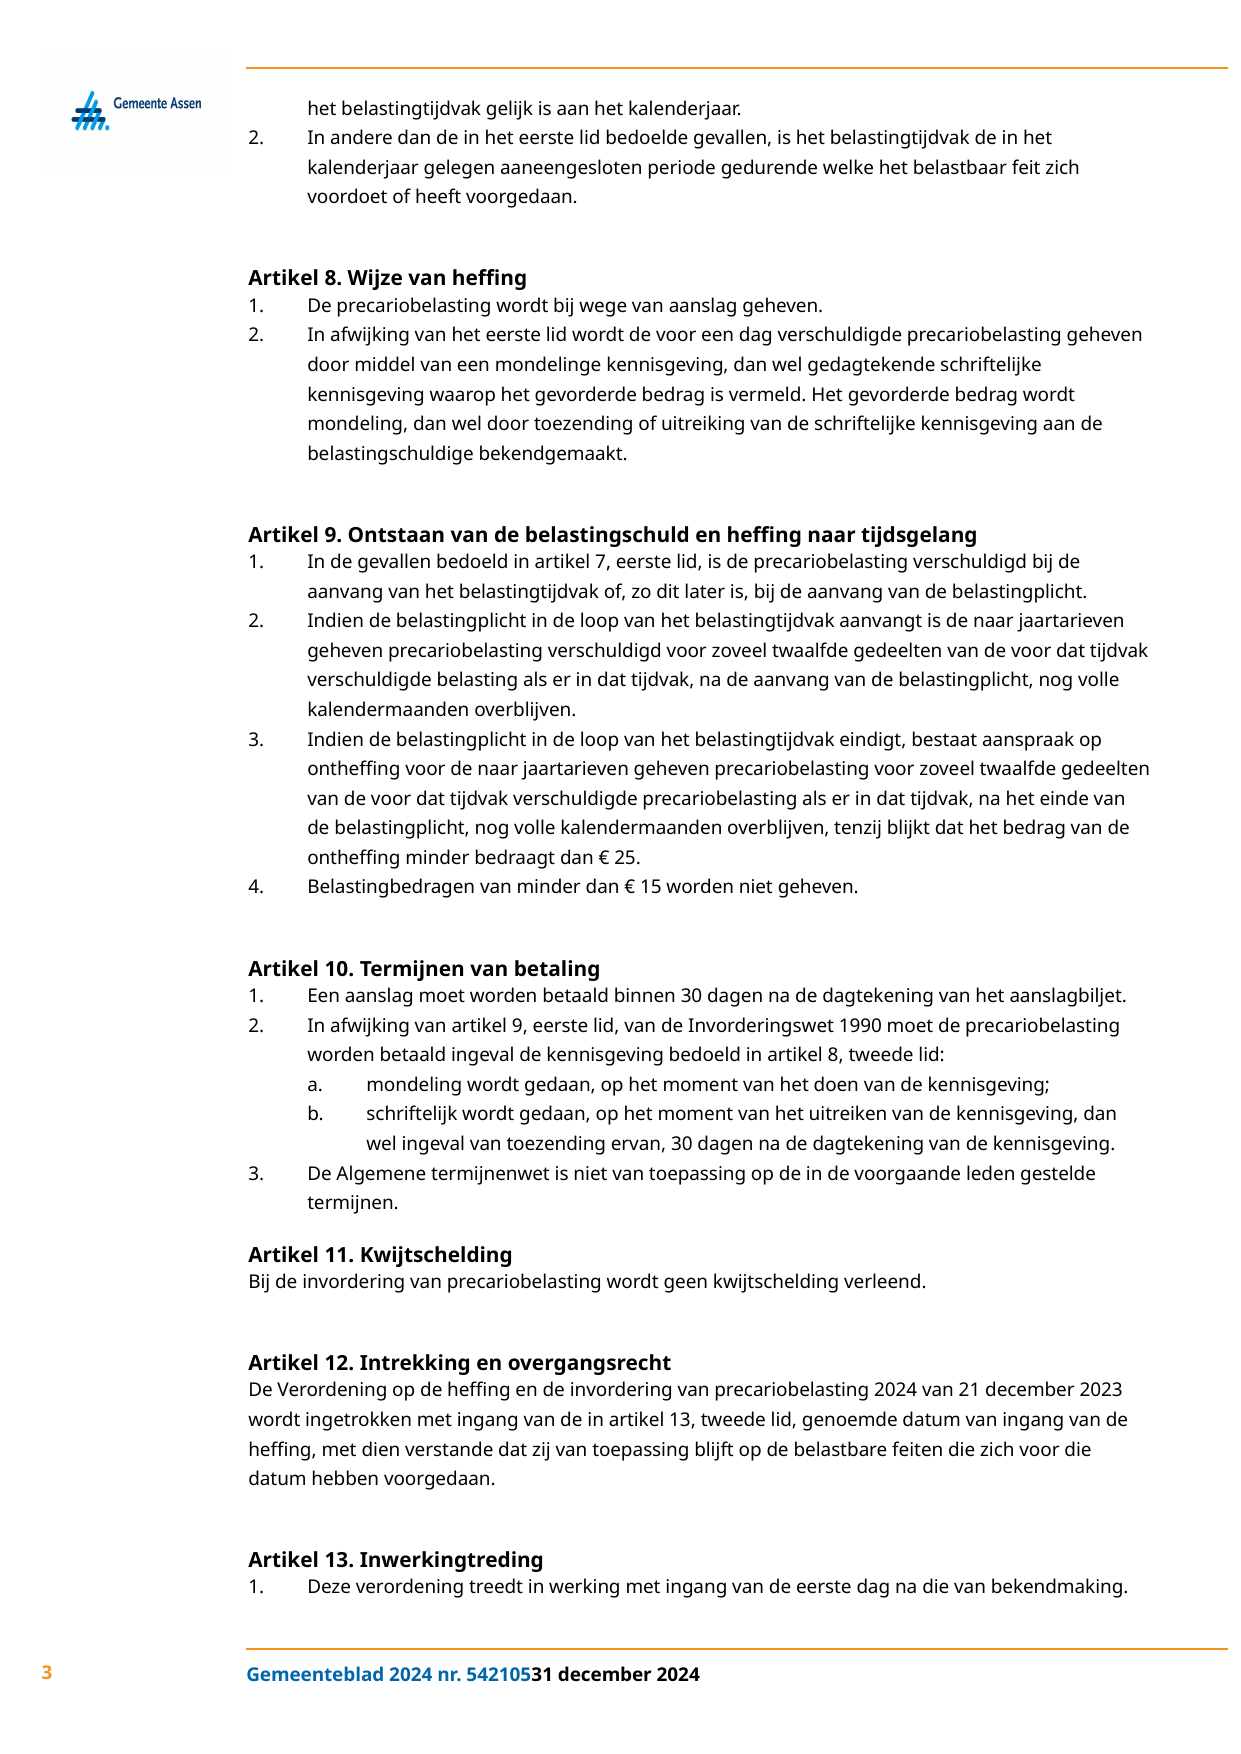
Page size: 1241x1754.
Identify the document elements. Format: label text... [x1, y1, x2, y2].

list In de gevallen bedoeld in artikel 7, eerste lid, is de precariobelasting verschuldigd bij de aanvang van het belastingtijdvak of, zo dit later is, bij de aanvang van de belastingplicht. [248, 548, 1152, 604]
text Artikel 9. Ontstaan van de belastingschuld en heffing naar tijdsgelang [248, 520, 1152, 548]
text Artikel 8. Wijze van heffing [248, 263, 1152, 292]
list De precariobelasting wordt bij wege van aanslag geheven. [248, 292, 1152, 318]
text Artikel 13. Inwerkingtreding [248, 1545, 1152, 1574]
text De Verordening op de heffing en de invordering van precariobelasting 2024 van 21 december 2023 wordt ingetrokken met ingang van de in artikel 13, tweede lid, genoemde datum van ingang van de heffing, met dien verstande dat zij van toepassing blijft op de belastbare feiten die zich voor die datum hebben voorgedaan. [248, 1377, 1152, 1491]
text Artikel 11. Kwijtschelding [248, 1240, 1152, 1268]
list De Algemene termijnenwet is niet van toepassing op de in de voorgaande leden gestelde termijnen. [248, 1160, 1152, 1215]
list het belastingtijdvak gelijk is aan het kalenderjaar. [248, 95, 1152, 121]
text Artikel 10. Termijnen van betaling [248, 954, 1152, 982]
list mondeling wordt gedaan, op het moment van het doen van de kennisgeving; [307, 1071, 1152, 1097]
list Indien de belastingplicht in de loop van het belastingtijdvak eindigt, bestaat aanspraak op ontheffing voor de naar jaartarieven geheven precariobelasting voor zoveel twaalfde gedeelten van de voor dat tijdvak verschuldigde precariobelasting als er in dat tijdvak, na het einde van de belastingplicht, nog volle kalendermaanden overblijven, tenzij blijkt dat het bedrag van de ontheffing minder bedraagt dan € 25. [248, 726, 1152, 870]
list Indien de belastingplicht in de loop van het belastingtijdvak aanvangt is de naar jaartarieven geheven precariobelasting verschuldigd voor zoveel twaalfde gedeelten van de voor dat tijdvak verschuldigde belasting als er in dat tijdvak, na de aanvang van de belastingplicht, nog volle kalendermaanden overblijven. [248, 607, 1152, 722]
list schriftelijk wordt gedaan, op het moment van het uitreiken van de kennisgeving, dan wel ingeval van toezending ervan, 30 dagen na de dagtekening van de kennisgeving. [307, 1101, 1152, 1156]
list In andere dan de in het eerste lid bedoelde gevallen, is het belastingtijdvak de in het kalenderjaar gelegen aaneengesloten periode gedurende welke het belastbaar feit zich voordoet of heeft voorgedaan. [248, 124, 1152, 209]
list Een aanslag moet worden betaald binnen 30 dagen na de dagtekening van het aanslagbiljet. [248, 982, 1152, 1008]
list In afwijking van artikel 9, eerste lid, van de Invorderingswet 1990 moet de precariobelasting worden betaald ingeval de kennisgeving bedoeld in artikel 8, tweede lid: [248, 1012, 1152, 1067]
list In afwijking van het eerste lid wordt de voor een dag verschuldigde precariobelasting geheven door middel van een mondelinge kennisgeving, dan wel gedagtekende schriftelijke kennisgeving waarop het gevorderde bedrag is vermeld. Het gevorderde bedrag wordt mondeling, dan wel door toezending of uitreiking van de schriftelijke kennisgeving aan de belastingschuldige bekendgemaakt. [248, 322, 1152, 466]
list Belastingbedragen van minder dan € 15 worden niet geheven. [248, 874, 1152, 899]
picture [41, 47, 231, 172]
list Deze verordening treedt in werking met ingang van de eerste dag na die van bekendmaking. [248, 1574, 1152, 1599]
text Bij de invordering van precariobelasting wordt geen kwijtschelding verleend. [248, 1268, 1152, 1294]
text Artikel 12. Intrekking en overgangsrecht [248, 1348, 1152, 1377]
